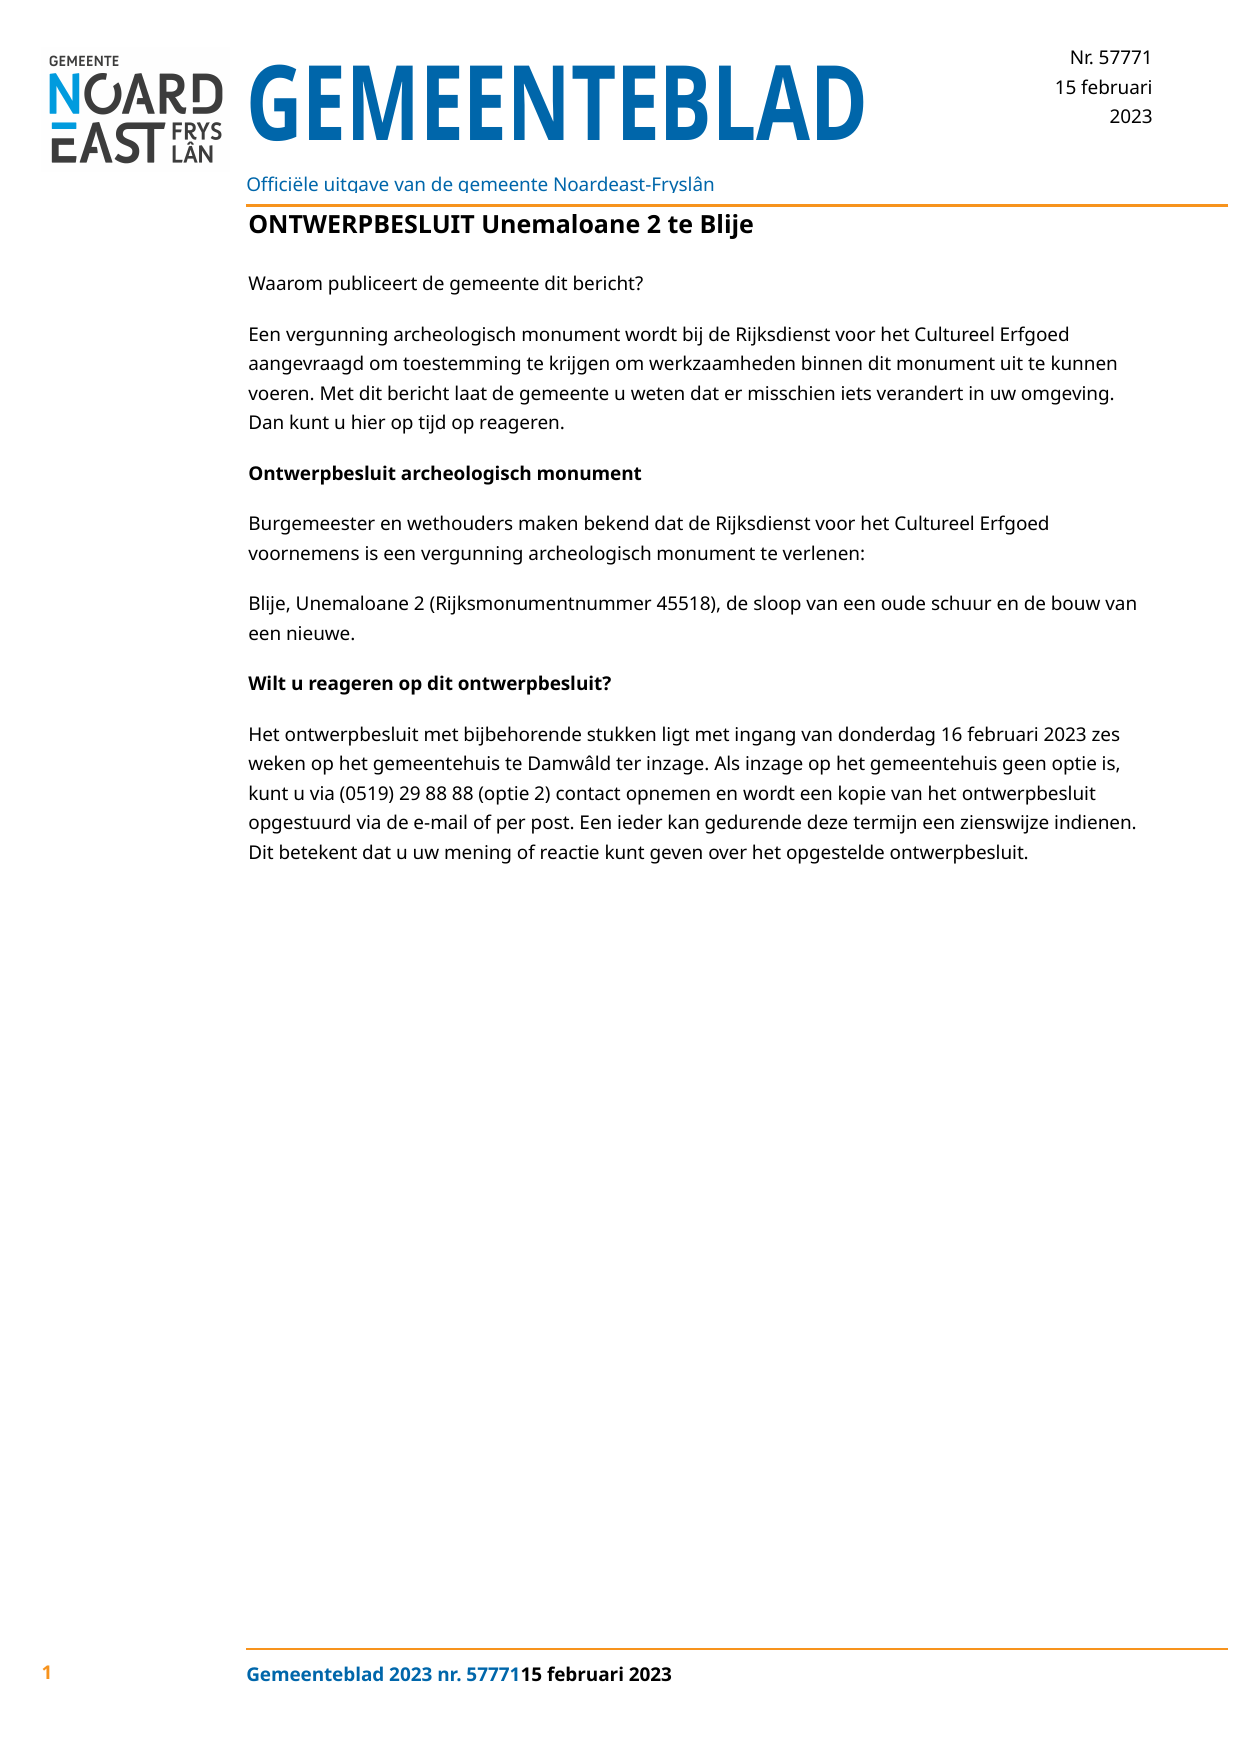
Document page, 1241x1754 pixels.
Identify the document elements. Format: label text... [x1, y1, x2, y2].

text ONTWERPBESLUIT Unemaloane 2 te Blije [248, 207, 1152, 241]
text Een vergunning archeologisch monument wordt bij de Rijksdienst voor het Cultureel Erfgoed aangevraagd om toestemming te krijgen om werkzaamheden binnen dit monument uit te kunnen voeren. Met dit bericht laat de gemeente u weten dat er misschien iets verandert in uw omgeving. Dan kunt u hier op tijd op reageren. [248, 321, 1152, 435]
text Het ontwerpbesluit met bijbehorende stukken ligt met ingang van donderdag 16 februari 2023 zes weken op het gemeentehuis te Damwâld ter inzage. Als inzage op het gemeentehuis geen optie is, kunt u via (0519) 29 88 88 (optie 2) contact opnemen en wordt een kopie van het ontwerpbesluit opgestuurd via de e-mail of per post. Een ieder kan gedurende deze termijn een zienswijze indienen. Dit betekent dat u uw mening of reactie kunt geven over het opgestelde ontwerpbesluit. [248, 721, 1152, 865]
text Ontwerpbesluit archeologisch monument [248, 460, 1152, 486]
text Burgemeester en wethouders maken bekend dat de Rijksdienst voor het Cultureel Erfgoed voornemens is een vergunning archeologisch monument te verlenen: [248, 510, 1152, 566]
text Waarom publiceert de gemeente dit bericht? [248, 270, 1152, 296]
picture [41, 47, 231, 172]
text Wilt u reageren op dit ontwerpbesluit? [248, 670, 1152, 696]
text Blije, Unemaloane 2 (Rijksmonumentnummer 45518), de sloop van een oude schuur en de bouw van een nieuwe. [248, 590, 1152, 646]
